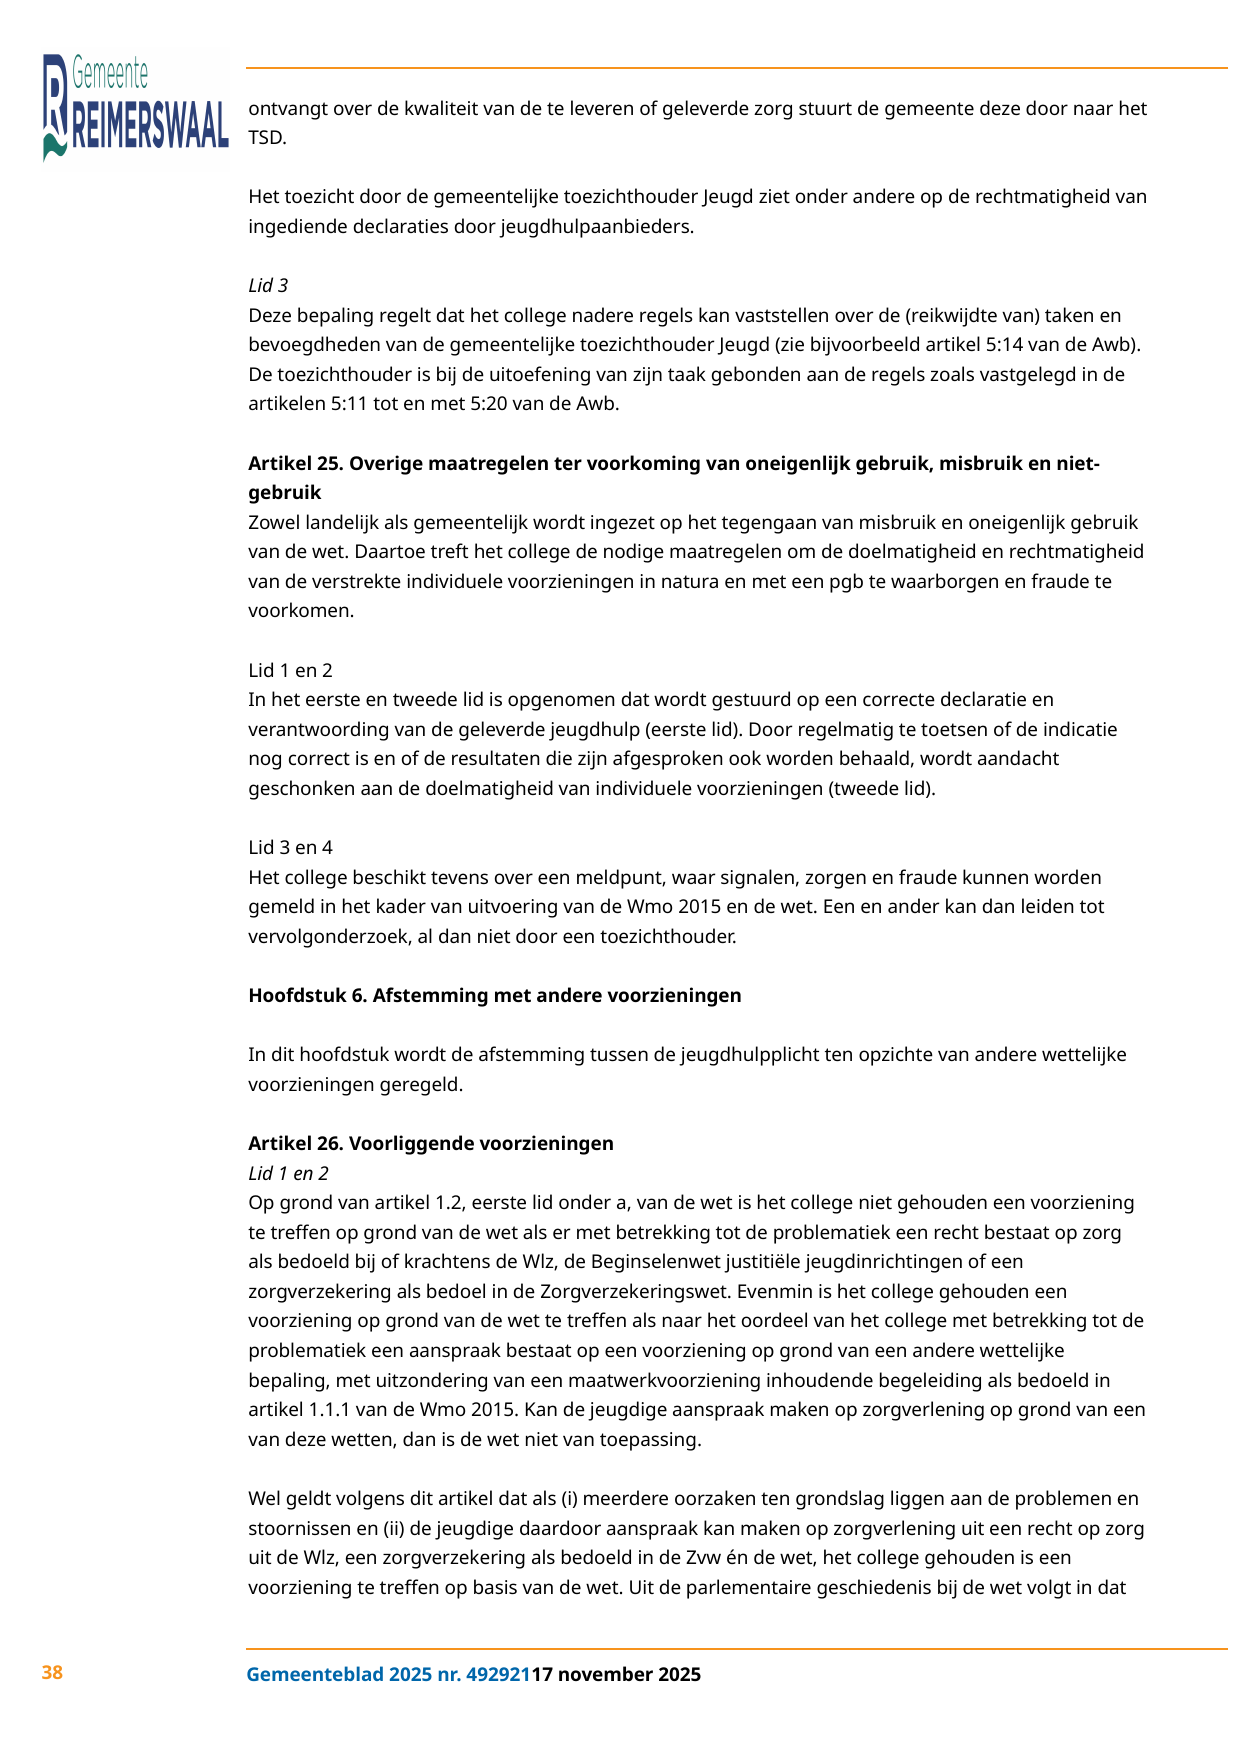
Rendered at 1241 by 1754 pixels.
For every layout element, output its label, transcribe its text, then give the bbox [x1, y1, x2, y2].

text Lid 3 [248, 272, 1152, 298]
text Op grond van artikel 1.2, eerste lid onder a, van de wet is het college niet gehouden een voorziening te treffen op grond van de wet als er met betrekking tot de problematiek een recht bestaat op zorg als bedoeld bij of krachtens de Wlz, de Beginselenwet justitiële jeugdinrichtingen of een zorgverzekering als bedoel in de Zorgverzekeringswet. Evenmin is het college gehouden een voorziening op grond van de wet te treffen als naar het oordeel van het college met betrekking tot de problematiek een aanspraak bestaat op een voorziening op grond van een andere wettelijke bepaling, met uitzondering van een maatwerkvoorziening inhoudende begeleiding als bedoeld in artikel 1.1.1 van de Wmo 2015. Kan de jeugdige aanspraak maken op zorgverlening op grond van een van deze wetten, dan is de wet niet van toepassing. [248, 1189, 1152, 1452]
text ontvangt over de kwaliteit van de te leveren of geleverde zorg stuurt de gemeente deze door naar het TSD. [248, 95, 1152, 150]
text Artikel 25. Overige maatregelen ter voorkoming van oneigenlijk gebruik, misbruik en niet-gebruik [248, 450, 1152, 505]
text In het eerste en tweede lid is opgenomen dat wordt gestuurd op een correcte declaratie en verantwoording van de geleverde jeugdhulp (eerste lid). Door regelmatig te toetsen of de indicatie nog correct is en of de resultaten die zijn afgesproken ook worden behaald, wordt aandacht geschonken aan de doelmatigheid van individuele voorzieningen (tweede lid). [248, 686, 1152, 801]
text Hoofdstuk 6. Afstemming met andere voorzieningen [248, 982, 1152, 1008]
text Artikel 26. Voorliggende voorzieningen [248, 1130, 1152, 1156]
text Lid 1 en 2 [248, 1160, 1152, 1186]
text Deze bepaling regelt dat het college nadere regels kan vaststellen over de (reikwijdte van) taken en bevoegdheden van de gemeentelijke toezichthouder Jeugd (zie bijvoorbeeld artikel 5:14 van de Awb). De toezichthouder is bij de uitoefening van zijn taak gebonden aan de regels zoals vastgelegd in de artikelen 5:11 tot en met 5:20 van de Awb. [248, 302, 1152, 416]
text In dit hoofdstuk wordt de afstemming tussen de jeugdhulpplicht ten opzichte van andere wettelijke voorzieningen geregeld. [248, 1041, 1152, 1097]
text Zowel landelijk als gemeentelijk wordt ingezet op het tegengaan van misbruik en oneigenlijk gebruik van de wet. Daartoe treft het college de nodige maatregelen om de doelmatigheid en rechtmatigheid van de verstrekte individuele voorzieningen in natura en met een pgb te waarborgen en fraude te voorkomen. [248, 509, 1152, 623]
text Wel geldt volgens dit artikel dat als (i) meerdere oorzaken ten grondslag liggen aan de problemen en stoornissen en (ii) de jeugdige daardoor aanspraak kan maken op zorgverlening uit een recht op zorg uit de Wlz, een zorgverzekering als bedoeld in de Zvw én de wet, het college gehouden is een voorziening te treffen op basis van de wet. Uit de parlementaire geschiedenis bij de wet volgt in dat [248, 1485, 1152, 1600]
text Het college beschikt tevens over een meldpunt, waar signalen, zorgen en fraude kunnen worden gemeld in het kader van uitvoering van de Wmo 2015 en de wet. Een en ander kan dan leiden tot vervolgonderzoek, al dan niet door een toezichthouder. [248, 864, 1152, 949]
text Lid 1 en 2 [248, 657, 1152, 683]
text Het toezicht door de gemeentelijke toezichthouder Jeugd ziet onder andere op de rechtmatigheid van ingediende declaraties door jeugdhulpaanbieders. [248, 183, 1152, 239]
picture [41, 47, 231, 172]
text Lid 3 en 4 [248, 834, 1152, 860]
